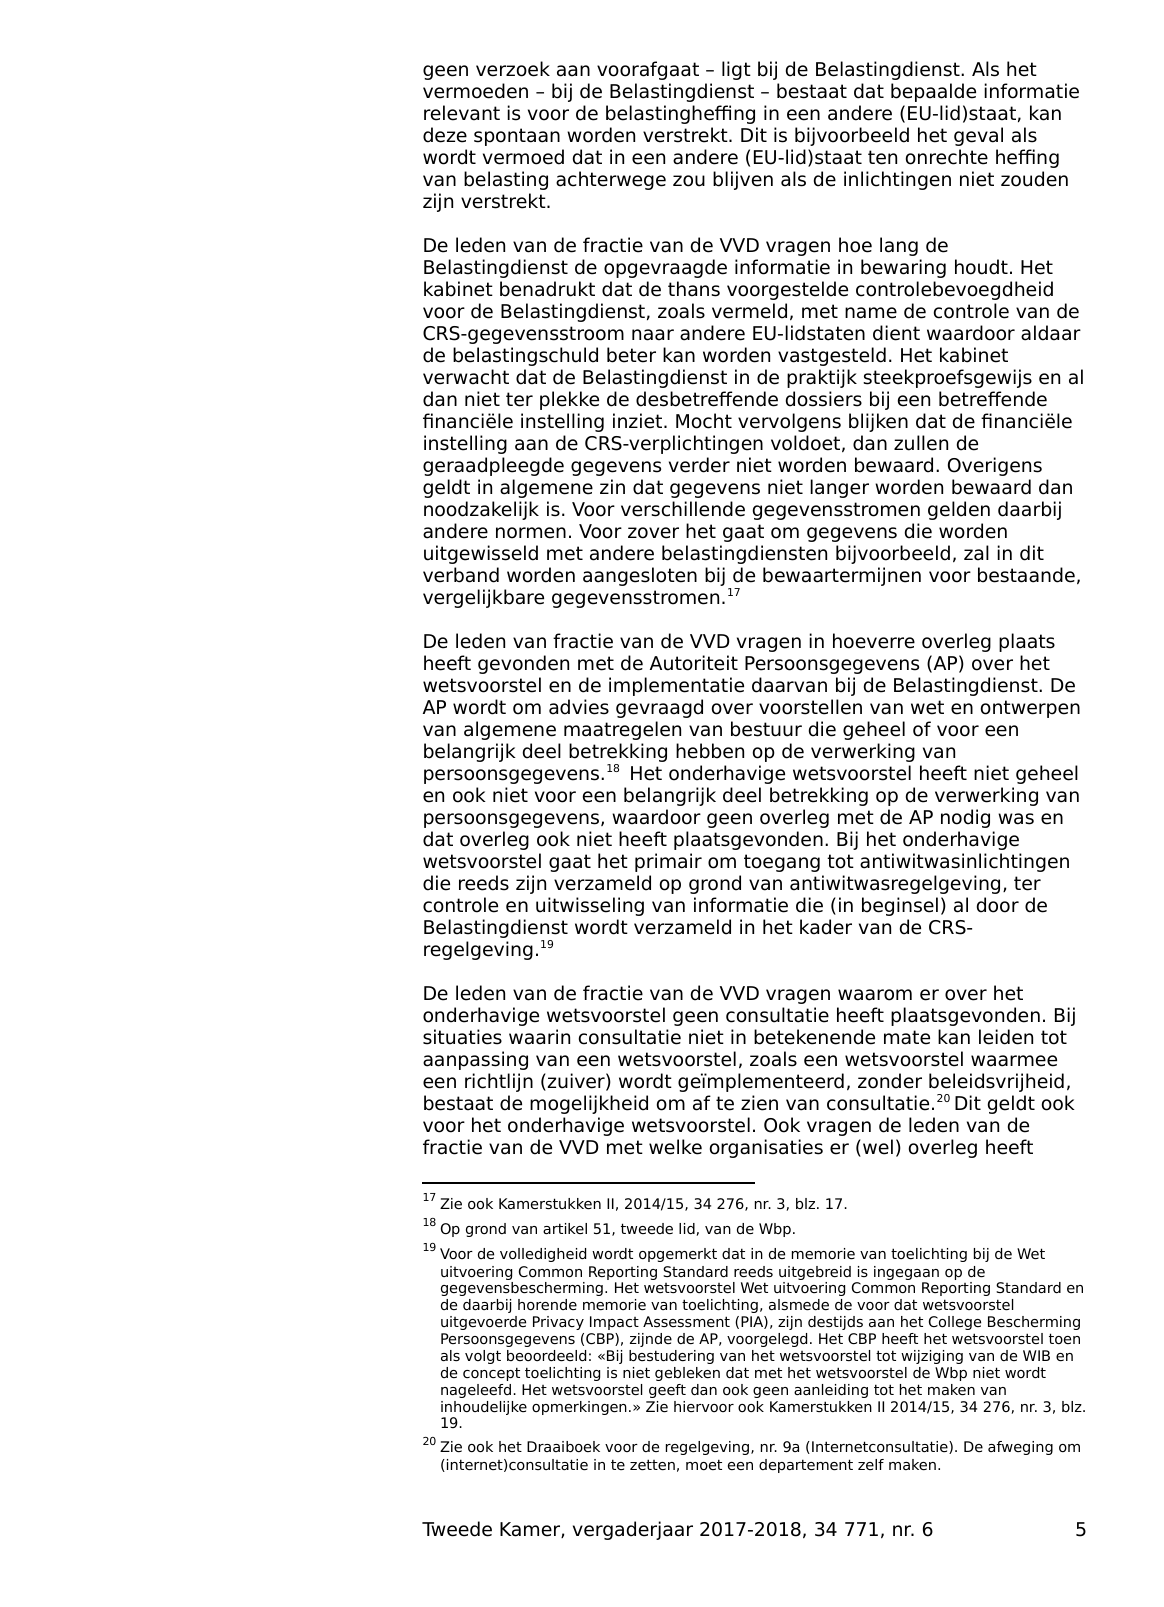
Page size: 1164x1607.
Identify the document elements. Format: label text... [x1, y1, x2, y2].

text geen verzoek aan voorafgaat – ligt bij de Belastingdienst. Als het vermoeden – bij de Belastingdienst – bestaat dat bepaalde informatie relevant is voor de belastingheffing in een andere (EU-lid)staat, kan deze spontaan worden verstrekt. Dit is bijvoorbeeld het geval als wordt vermoed dat in een andere (EU-lid)staat ten onrechte heffing van belasting achterwege zou blijven als de inlichtingen niet zouden zijn verstrekt. [422, 59, 1087, 213]
text De leden van de fractie van de VVD vragen waarom er over het onderhavige wetsvoorstel geen consultatie heeft plaatsgevonden. Bij situaties waarin consultatie niet in betekenende mate kan leiden tot aanpassing van een wetsvoorstel, zoals een wetsvoorstel waarmee een richtlijn (zuiver) wordt geïmplementeerd, zonder beleidsvrijheid, bestaat de mogelijkheid om af te zien van consultatie.Dit geldt ook voor het onderhavige wetsvoorstel. Ook vragen de leden van de fractie van de VVD met welke organisaties er (wel) overleg heeft [422, 983, 1087, 1159]
text Zie ook het Draaiboek voor de regelgeving, nr. 9a (Internetconsultatie). De afweging om (internet)consultatie in te zetten, moet een departement zelf maken. [422, 1435, 1087, 1474]
text Zie ook Kamerstukken II, 2014/15, 34 276, nr. 3, blz. 17. [422, 1192, 1087, 1214]
text De leden van de fractie van de VVD vragen hoe lang de Belastingdienst de opgevraagde informatie in bewaring houdt. Het kabinet benadrukt dat de thans voorgestelde controlebevoegdheid voor de Belastingdienst, zoals vermeld, met name de controle van de CRS-gegevensstroom naar andere EU-lidstaten dient waardoor aldaar de belastingschuld beter kan worden vastgesteld. Het kabinet verwacht dat de Belastingdienst in de praktijk steekproefsgewijs en al dan niet ter plekke de desbetreffende dossiers bij een betreffende financiële instelling inziet. Mocht vervolgens blijken dat de financiële instelling aan de CRS-verplichtingen voldoet, dan zullen de geraadpleegde gegevens verder niet worden bewaard. Overigens geldt in algemene zin dat gegevens niet langer worden bewaard dan noodzakelijk is. Voor verschillende gegevensstromen gelden daarbij andere normen. Voor zover het gaat om gegevens die worden uitgewisseld met andere belastingdiensten bijvoorbeeld, zal in dit verband worden aangesloten bij de bewaartermijnen voor bestaande, vergelijkbare gegevensstromen. [422, 235, 1087, 609]
text Voor de volledigheid wordt opgemerkt dat in de memorie van toelichting bij de Wet uitvoering Common Reporting Standard reeds uitgebreid is ingegaan op de gegevensbescherming. Het wetsvoorstel Wet uitvoering Common Reporting Standard en de daarbij horende memorie van toelichting, alsmede de voor dat wetsvoorstel uitgevoerde Privacy Impact Assessment (PIA), zijn destijds aan het College Bescherming Persoonsgegevens (CBP), zijnde de AP, voorgelegd. Het CBP heeft het wetsvoorstel toen als volgt beoordeeld: «Bij bestudering van het wetsvoorstel tot wijziging van de WIB en de concept toelichting is niet gebleken dat met het wetsvoorstel de Wbp niet wordt nageleefd. Het wetsvoorstel geeft dan ook geen aanleiding tot het maken van inhoudelijke opmerkingen.» Zie hiervoor ook Kamerstukken II 2014/15, 34 276, nr. 3, blz. 19. [422, 1242, 1087, 1432]
text Op grond van artikel 51, tweede lid, van de Wbp. [422, 1217, 1087, 1239]
text De leden van fractie van de VVD vragen in hoeverre overleg plaats heeft gevonden met de Autoriteit Persoonsgegevens (AP) over het wetsvoorstel en de implementatie daarvan bij de Belastingdienst. De AP wordt om advies gevraagd over voorstellen van wet en ontwerpen van algemene maatregelen van bestuur die geheel of voor een belangrijk deel betrekking hebben op de verwerking van persoonsgegevens. Het onderhavige wetsvoorstel heeft niet geheel en ook niet voor een belangrijk deel betrekking op de verwerking van persoonsgegevens, waardoor geen overleg met de AP nodig was en dat overleg ook niet heeft plaatsgevonden. Bij het onderhavige wetsvoorstel gaat het primair om toegang tot antiwitwasinlichtingen die reeds zijn verzameld op grond van antiwitwasregelgeving, ter controle en uitwisseling van informatie die (in beginsel) al door de Belastingdienst wordt verzameld in het kader van de CRS-regelgeving. [422, 631, 1087, 961]
